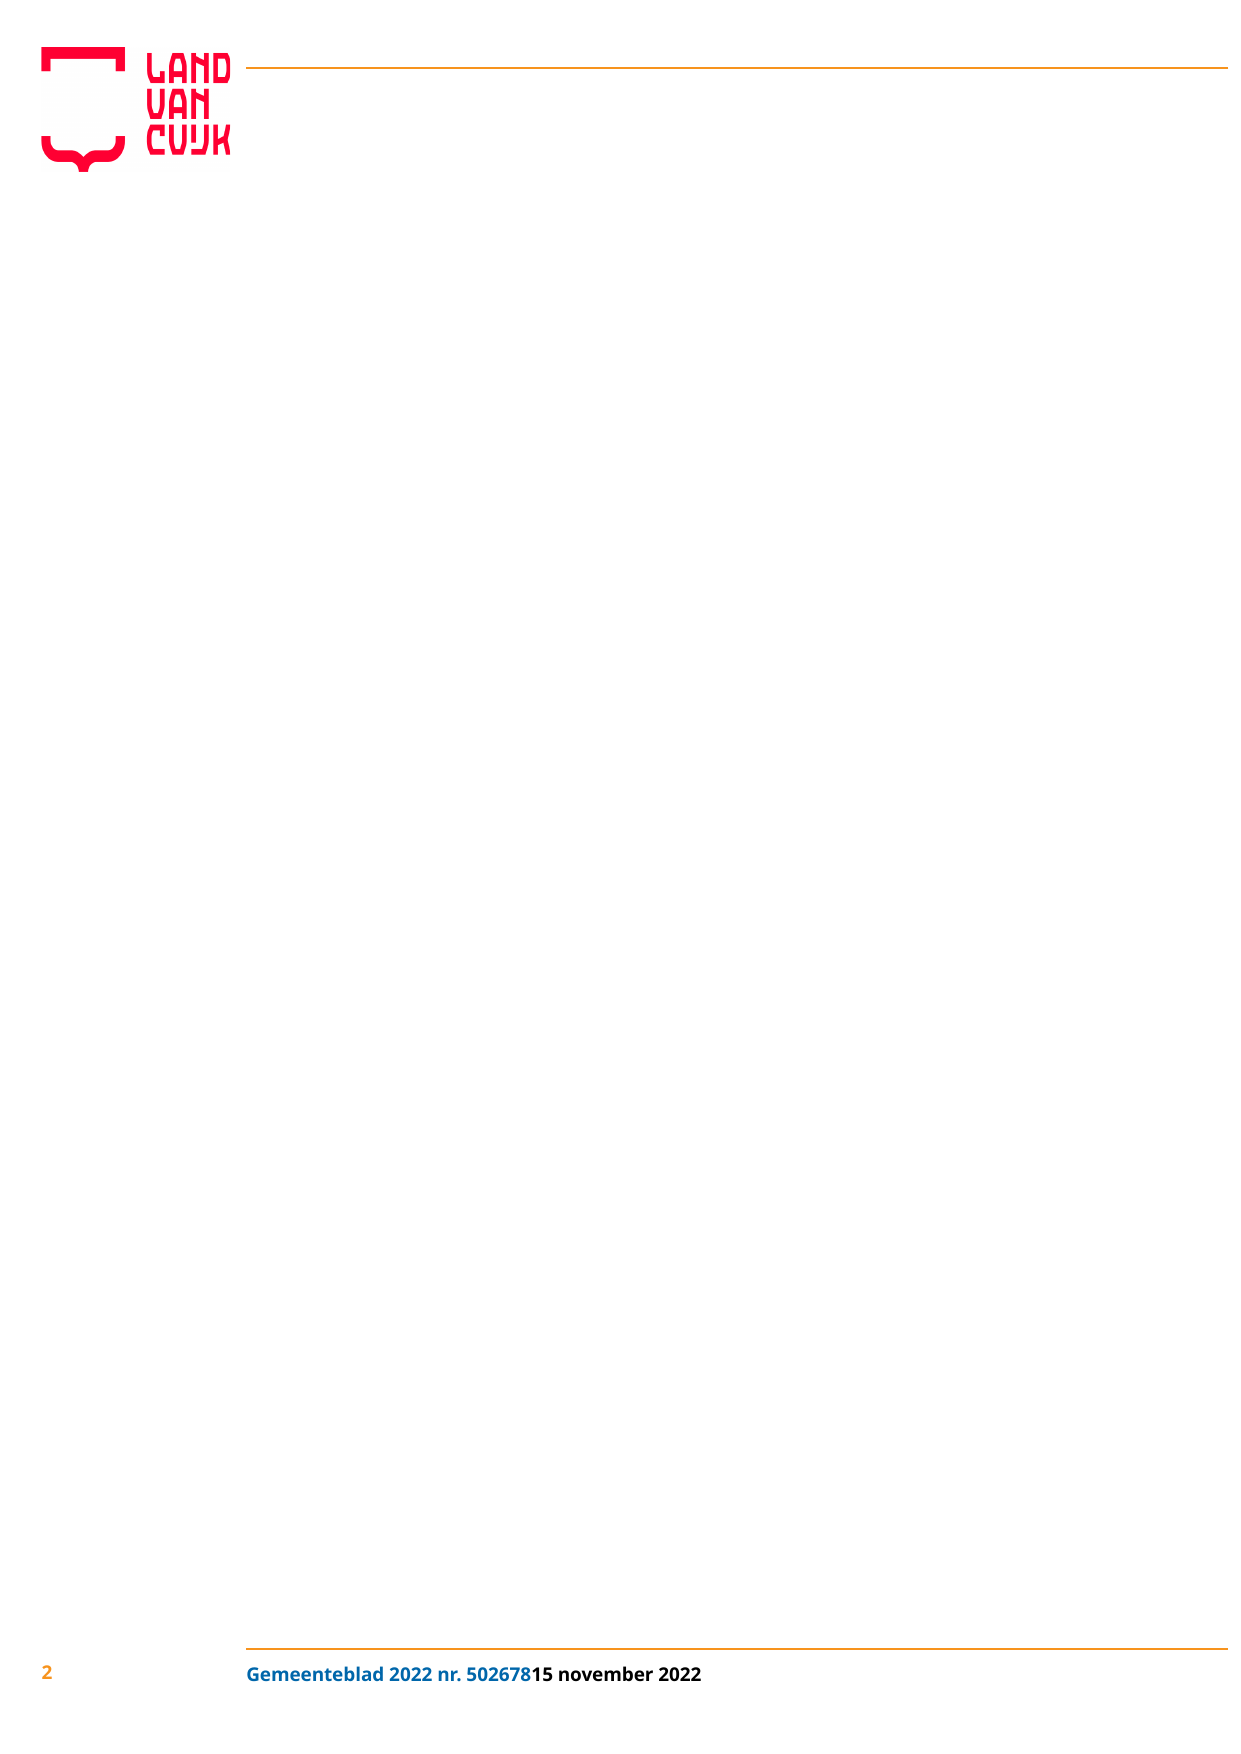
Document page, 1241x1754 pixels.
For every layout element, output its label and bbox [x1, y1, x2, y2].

picture [41, 47, 231, 172]
